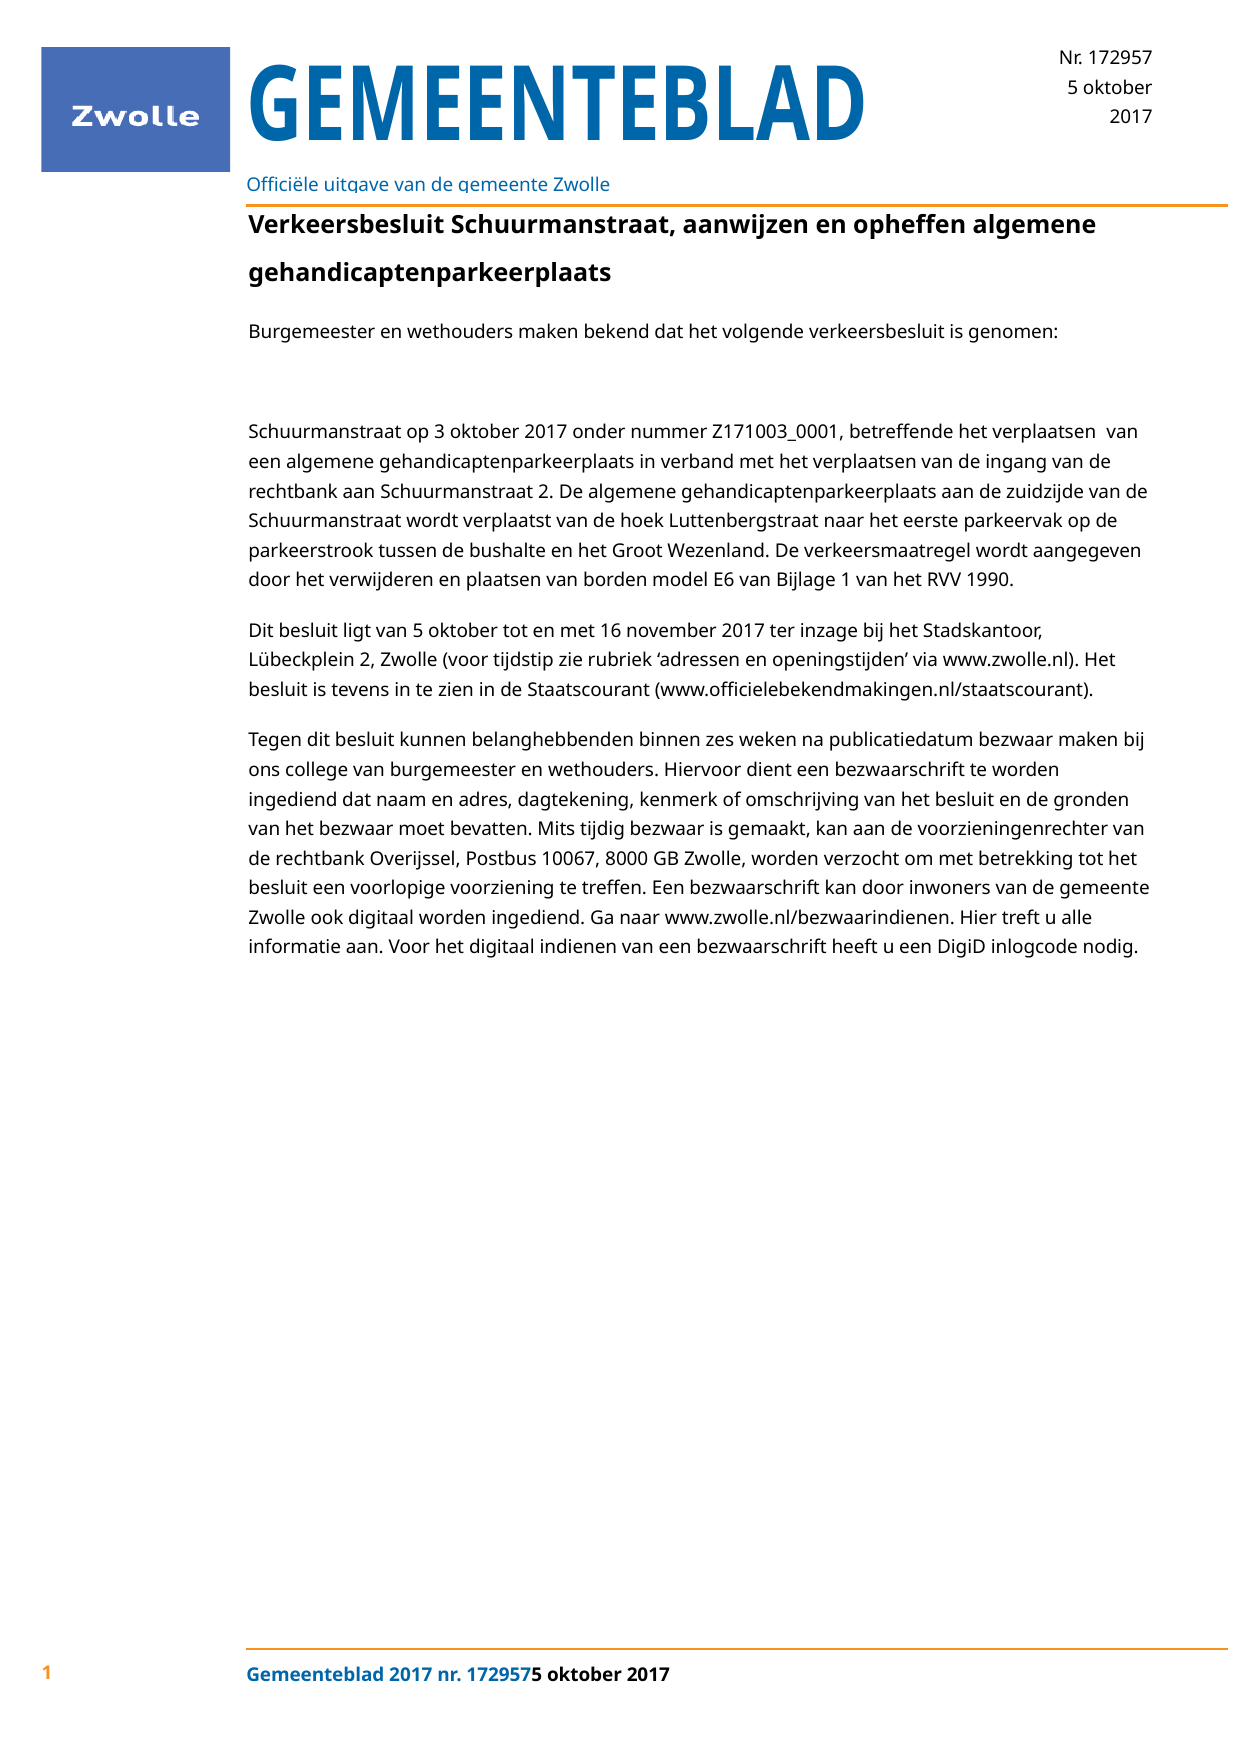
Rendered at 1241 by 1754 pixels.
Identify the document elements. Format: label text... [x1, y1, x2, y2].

text Tegen dit besluit kunnen belanghebbenden binnen zes weken na publicatiedatum bezwaar maken bij ons college van burgemeester en wethouders. Hiervoor dient een bezwaarschrift te worden ingediend dat naam en adres, dagtekening, kenmerk of omschrijving van het besluit en de gronden van het bezwaar moet bevatten. Mits tijdig bezwaar is gemaakt, kan aan de voorzieningenrechter van de rechtbank Overijssel, Postbus 10067, 8000 GB Zwolle, worden verzocht om met betrekking tot het besluit een voorlopige voorziening te treffen. Een bezwaarschrift kan door inwoners van de gemeente Zwolle ook digitaal worden ingediend. Ga naar www.zwolle.nl/bezwaarindienen. Hier treft u alle informatie aan. Voor het digitaal indienen van een bezwaarschrift heeft u een DigiD inlogcode nodig. [248, 727, 1152, 959]
text Verkeersbesluit Schuurmanstraat, aanwijzen en opheffen algemene gehandicaptenparkeerplaats [248, 207, 1152, 288]
text Schuurmanstraat op 3 oktober 2017 onder nummer Z171003_0001, betreffende het verplaatsen van een algemene gehandicaptenparkeerplaats in verband met het verplaatsen van de ingang van de rechtbank aan Schuurmanstraat 2. De algemene gehandicaptenparkeerplaats aan de zuidzijde van de Schuurmanstraat wordt verplaatst van de hoek Luttenbergstraat naar het eerste parkeervak op de parkeerstrook tussen de bushalte en het Groot Wezenland. De verkeersmaatregel wordt aangegeven door het verwijderen en plaatsen van borden model E6 van Bijlage 1 van het RVV 1990. [248, 419, 1152, 592]
text Dit besluit ligt van 5 oktober tot en met 16 november 2017 ter inzage bij het Stadskantoor, Lübeckplein 2, Zwolle (voor tijdstip zie rubriek ‘adressen en openingstijden’ via www.zwolle.nl). Het besluit is tevens in te zien in de Staatscourant (www.officielebekendmakingen.nl/staatscourant). [248, 617, 1152, 702]
text Burgemeester en wethouders maken bekend dat het volgende verkeersbesluit is genomen: [248, 318, 1152, 344]
picture [41, 47, 231, 172]
